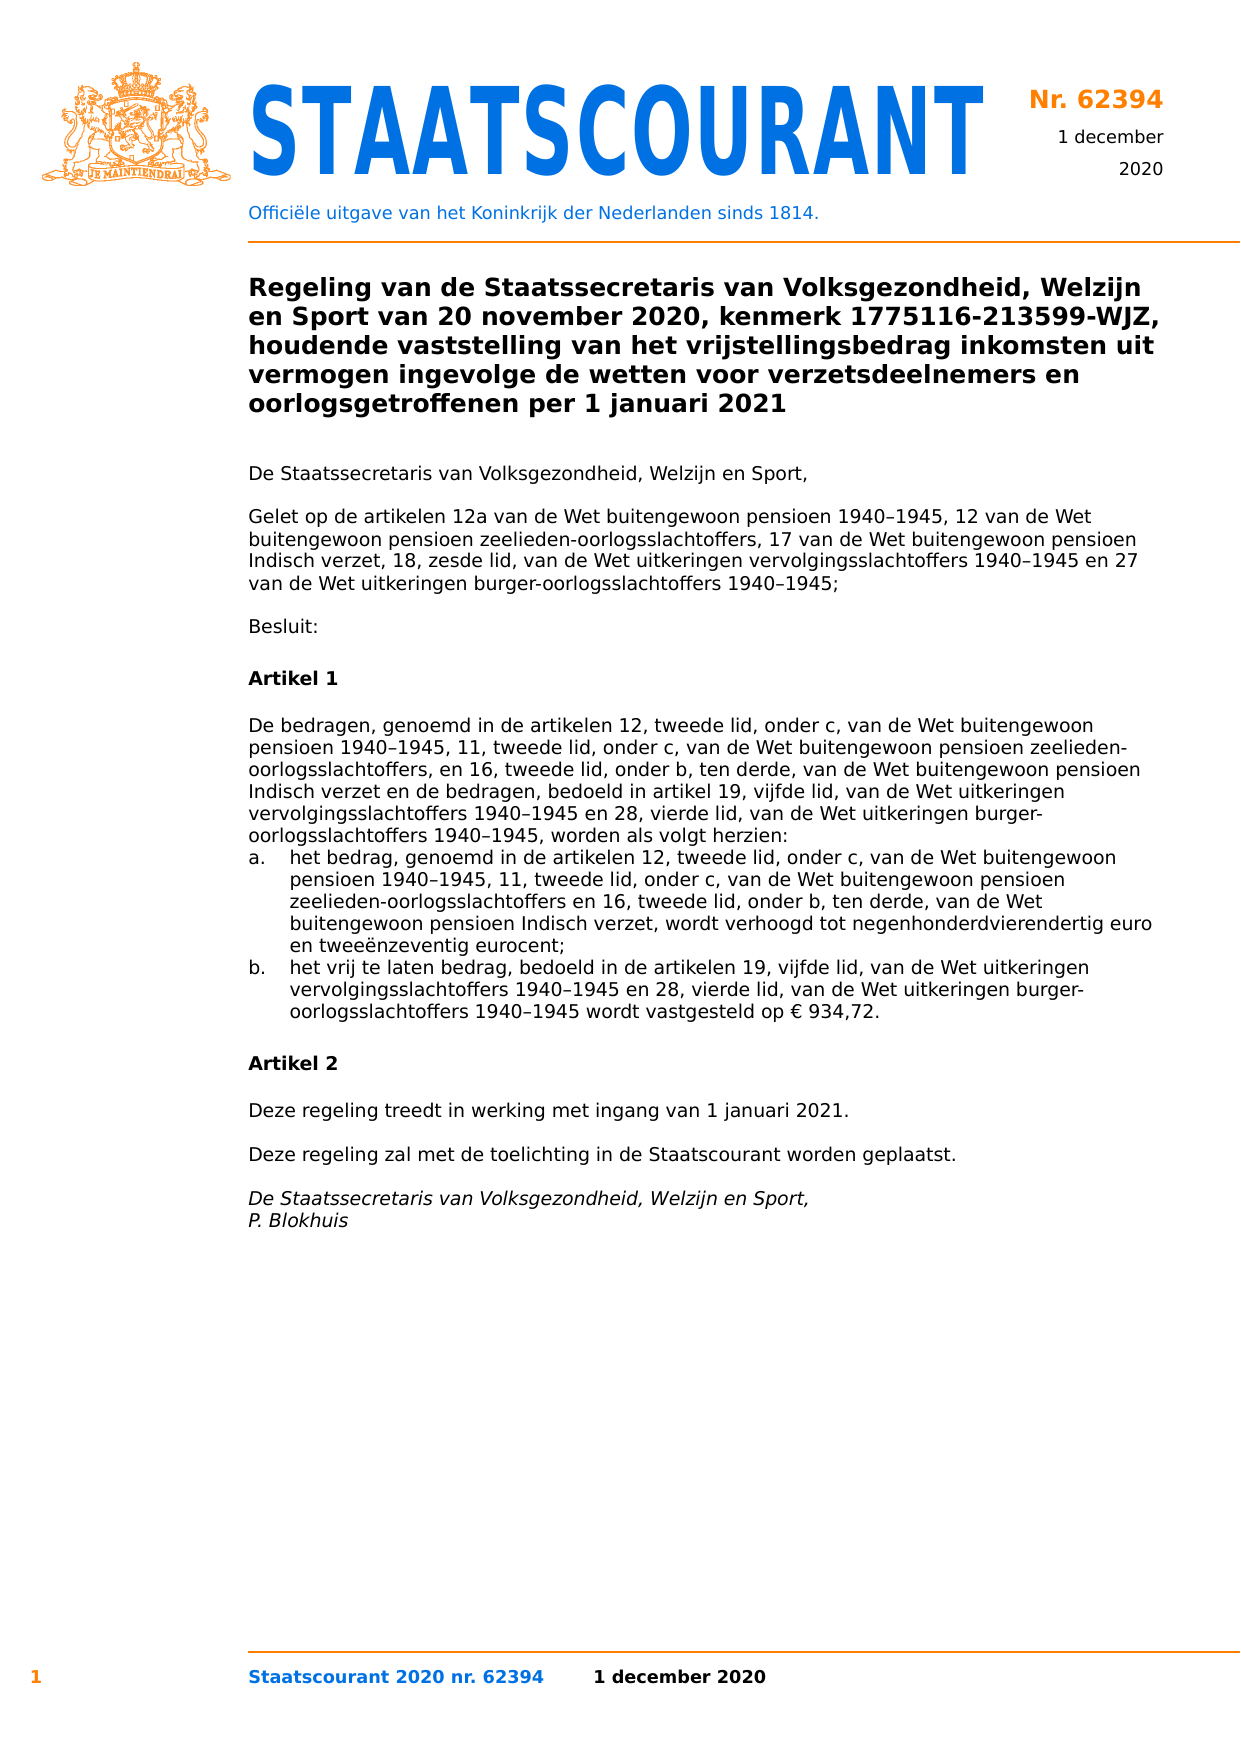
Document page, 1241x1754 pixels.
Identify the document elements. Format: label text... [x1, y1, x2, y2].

table_header STAATSCOURANT [248, 62, 998, 203]
table_cell 1 december [998, 121, 1240, 153]
picture [41, 62, 231, 186]
subtitle Artikel 1 [248, 668, 1163, 690]
table_header [25, 62, 248, 241]
text Besluit: [248, 616, 1163, 638]
text Deze regeling zal met de toelichting in de Staatscourant worden geplaatst. [248, 1144, 1163, 1166]
subtitle Artikel 2 [248, 1053, 1163, 1075]
table_cell 2020 [998, 153, 1240, 203]
text a. het bedrag, genoemd in de artikelen 12, tweede lid, onder c, van de Wet buitengewoon pensioen 1940–1945, 11, tweede lid, onder c, van de Wet buitengewoon pensioen zeelieden-oorlogsslachtoffers en 16, tweede lid, onder b, ten derde, van de Wet buitengewoon pensioen Indisch verzet, wordt verhoogd tot negenhonderdvierendertig euro en tweeënzeventig eurocent; [248, 847, 1163, 957]
text Gelet op de artikelen 12a van de Wet buitengewoon pensioen 1940–1945, 12 van de Wet buitengewoon pensioen zeelieden-oorlogsslachtoffers, 17 van de Wet buitengewoon pensioen Indisch verzet, 18, zesde lid, van de Wet uitkeringen vervolgingsslachtoffers 1940–1945 en 27 van de Wet uitkeringen burger-oorlogsslachtoffers 1940–1945; [248, 506, 1163, 594]
text Deze regeling treedt in werking met ingang van 1 januari 2021. [248, 1100, 1163, 1122]
text De Staatssecretaris van Volksgezondheid, Welzijn en Sport, [248, 463, 1163, 484]
subtitle Regeling van de Staatssecretaris van Volksgezondheid, Welzijn en Sport van 20 november 2020, kenmerk 1775116-213599-WJZ, houdende vaststelling van het vrijstellingsbedrag inkomsten uit vermogen ingevolge de wetten voor verzetsdeelnemers en oorlogsgetroffenen per 1 januari 2021 [248, 273, 1163, 419]
text De Staatssecretaris van Volksgezondheid, Welzijn en Sport, P. Blokhuis [248, 1188, 1163, 1232]
text b. het vrij te laten bedrag, bedoeld in de artikelen 19, vijfde lid, van de Wet uitkeringen vervolgingsslachtoffers 1940–1945 en 28, vierde lid, van de Wet uitkeringen burger-oorlogsslachtoffers 1940–1945 wordt vastgesteld op € 934,72. [248, 957, 1163, 1023]
table_cell Officiële uitgave van het Koninkrijk der Nederlanden sinds 1814. [248, 203, 1240, 241]
text De bedragen, genoemd in de artikelen 12, tweede lid, onder c, van de Wet buitengewoon pensioen 1940–1945, 11, tweede lid, onder c, van de Wet buitengewoon pensioen zeelieden-oorlogsslachtoffers, en 16, tweede lid, onder b, ten derde, van de Wet buitengewoon pensioen Indisch verzet en de bedragen, bedoeld in artikel 19, vijfde lid, van de Wet uitkeringen vervolgingsslachtoffers 1940–1945 en 28, vierde lid, van de Wet uitkeringen burger-oorlogsslachtoffers 1940–1945, worden als volgt herzien: [248, 715, 1163, 847]
table_header Nr. 62394 [998, 62, 1240, 121]
